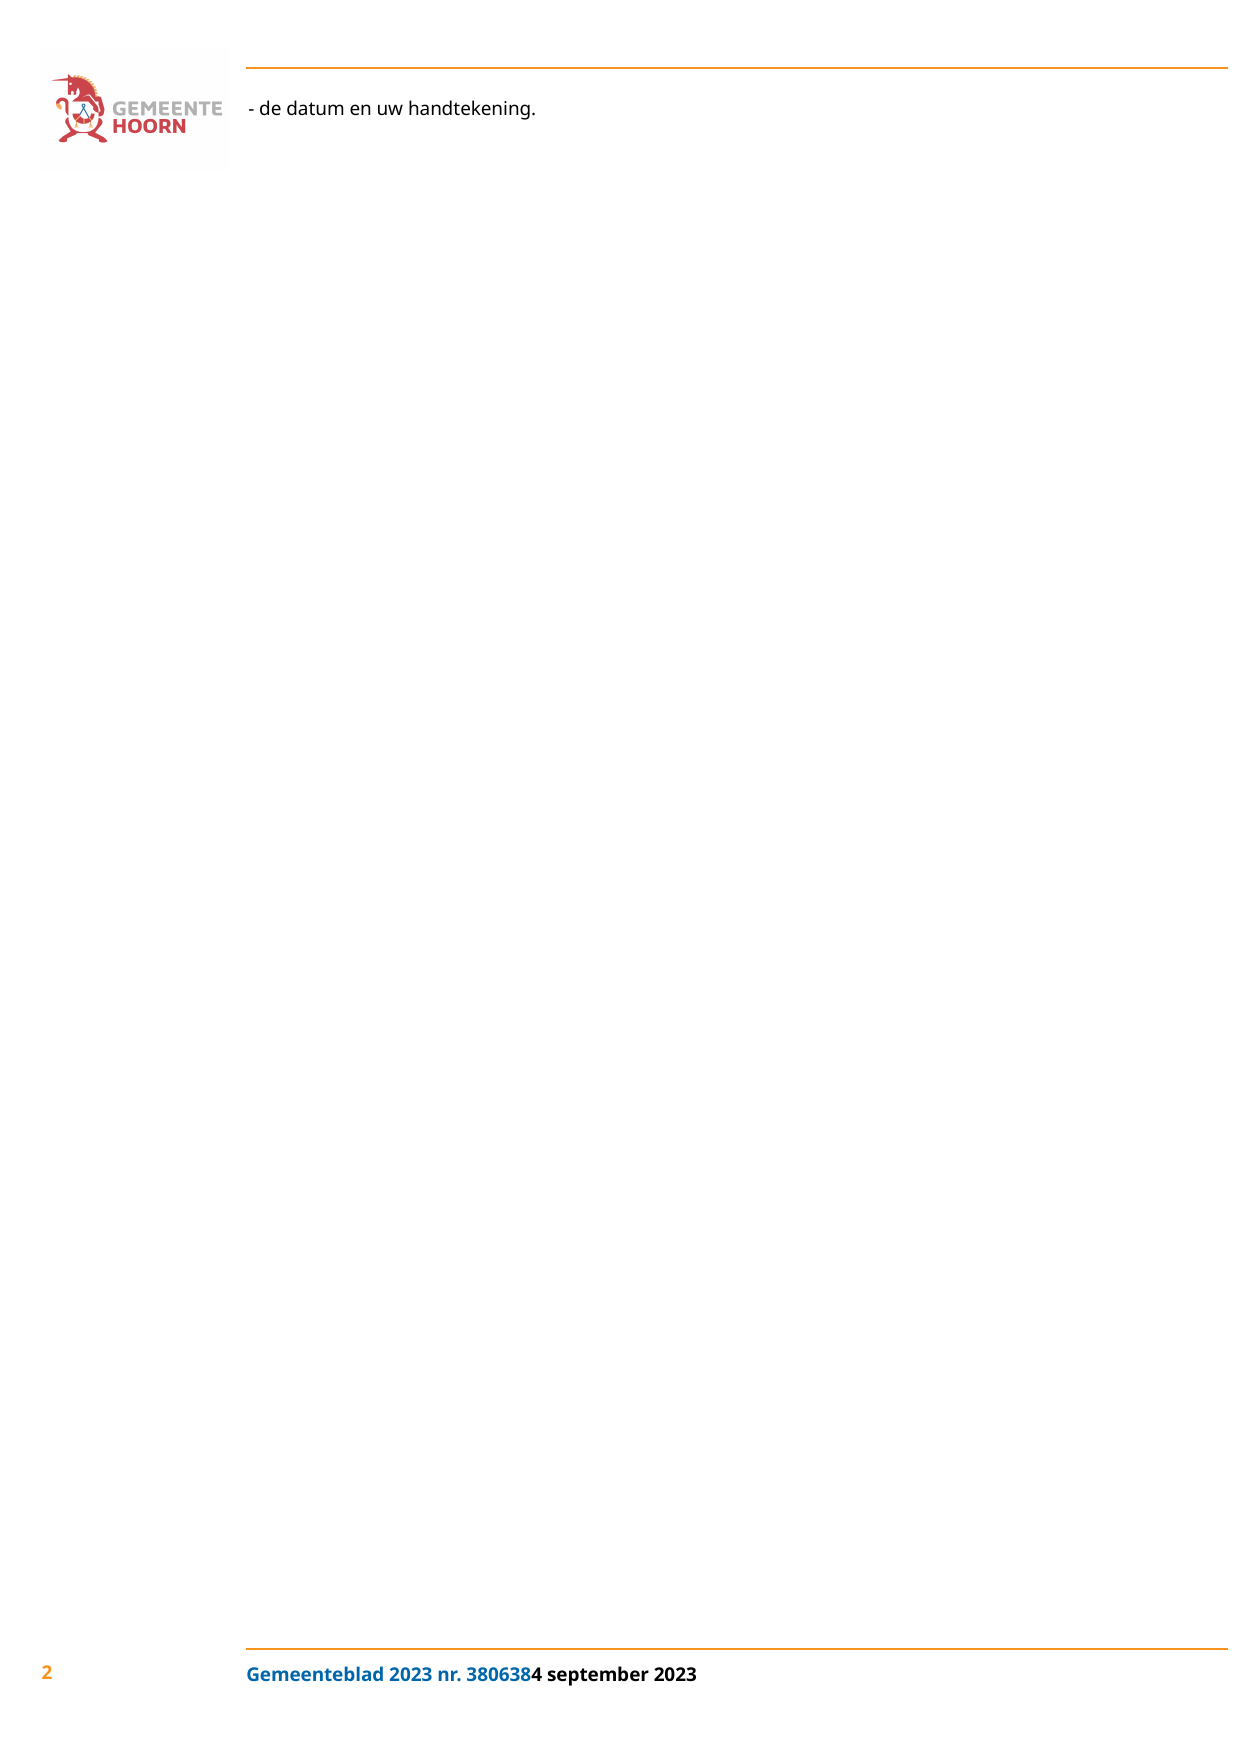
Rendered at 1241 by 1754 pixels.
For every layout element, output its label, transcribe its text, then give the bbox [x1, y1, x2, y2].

text - de datum en uw handtekening. [248, 95, 1152, 121]
picture [41, 47, 231, 172]
